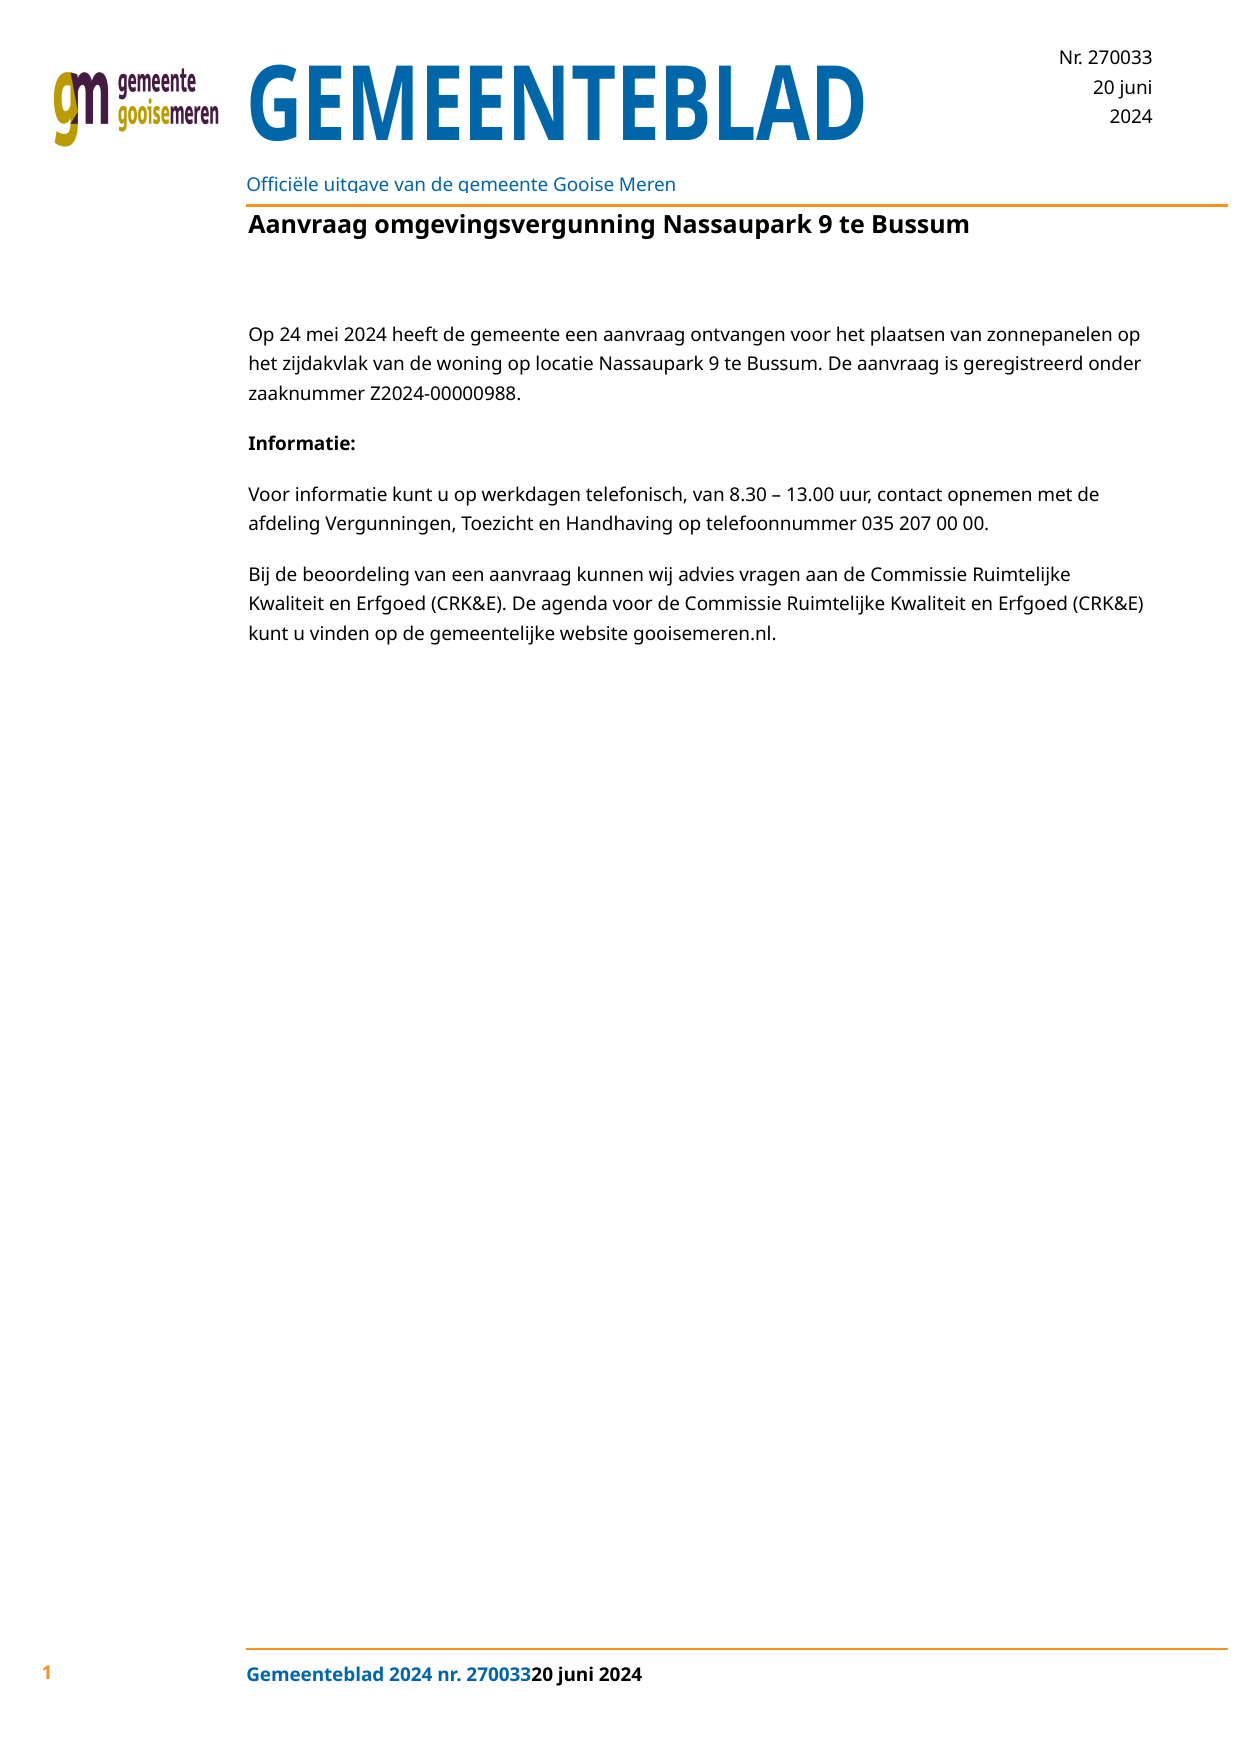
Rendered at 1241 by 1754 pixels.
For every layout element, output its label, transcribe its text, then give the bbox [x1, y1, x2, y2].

text Voor informatie kunt u op werkdagen telefonisch, van 8.30 – 13.00 uur, contact opnemen met de afdeling Vergunningen, Toezicht en Handhaving op telefoonnummer 035 207 00 00. [248, 481, 1152, 536]
text Bij de beoordeling van een aanvraag kunnen wij advies vragen aan de Commissie Ruimtelijke Kwaliteit en Erfgoed (CRK&E). De agenda voor de Commissie Ruimtelijke Kwaliteit en Erfgoed (CRK&E) kunt u vinden op de gemeentelijke website gooisemeren.nl. [248, 561, 1152, 646]
text Informatie: [248, 430, 1152, 456]
text Aanvraag omgevingsvergunning Nassaupark 9 te Bussum [248, 207, 1152, 241]
picture [41, 47, 231, 172]
text Op 24 mei 2024 heeft de gemeente een aanvraag ontvangen voor het plaatsen van zonnepanelen op het zijdakvlak van de woning op locatie Nassaupark 9 te Bussum. De aanvraag is geregistreerd onder zaaknummer Z2024-00000988. [248, 321, 1152, 406]
